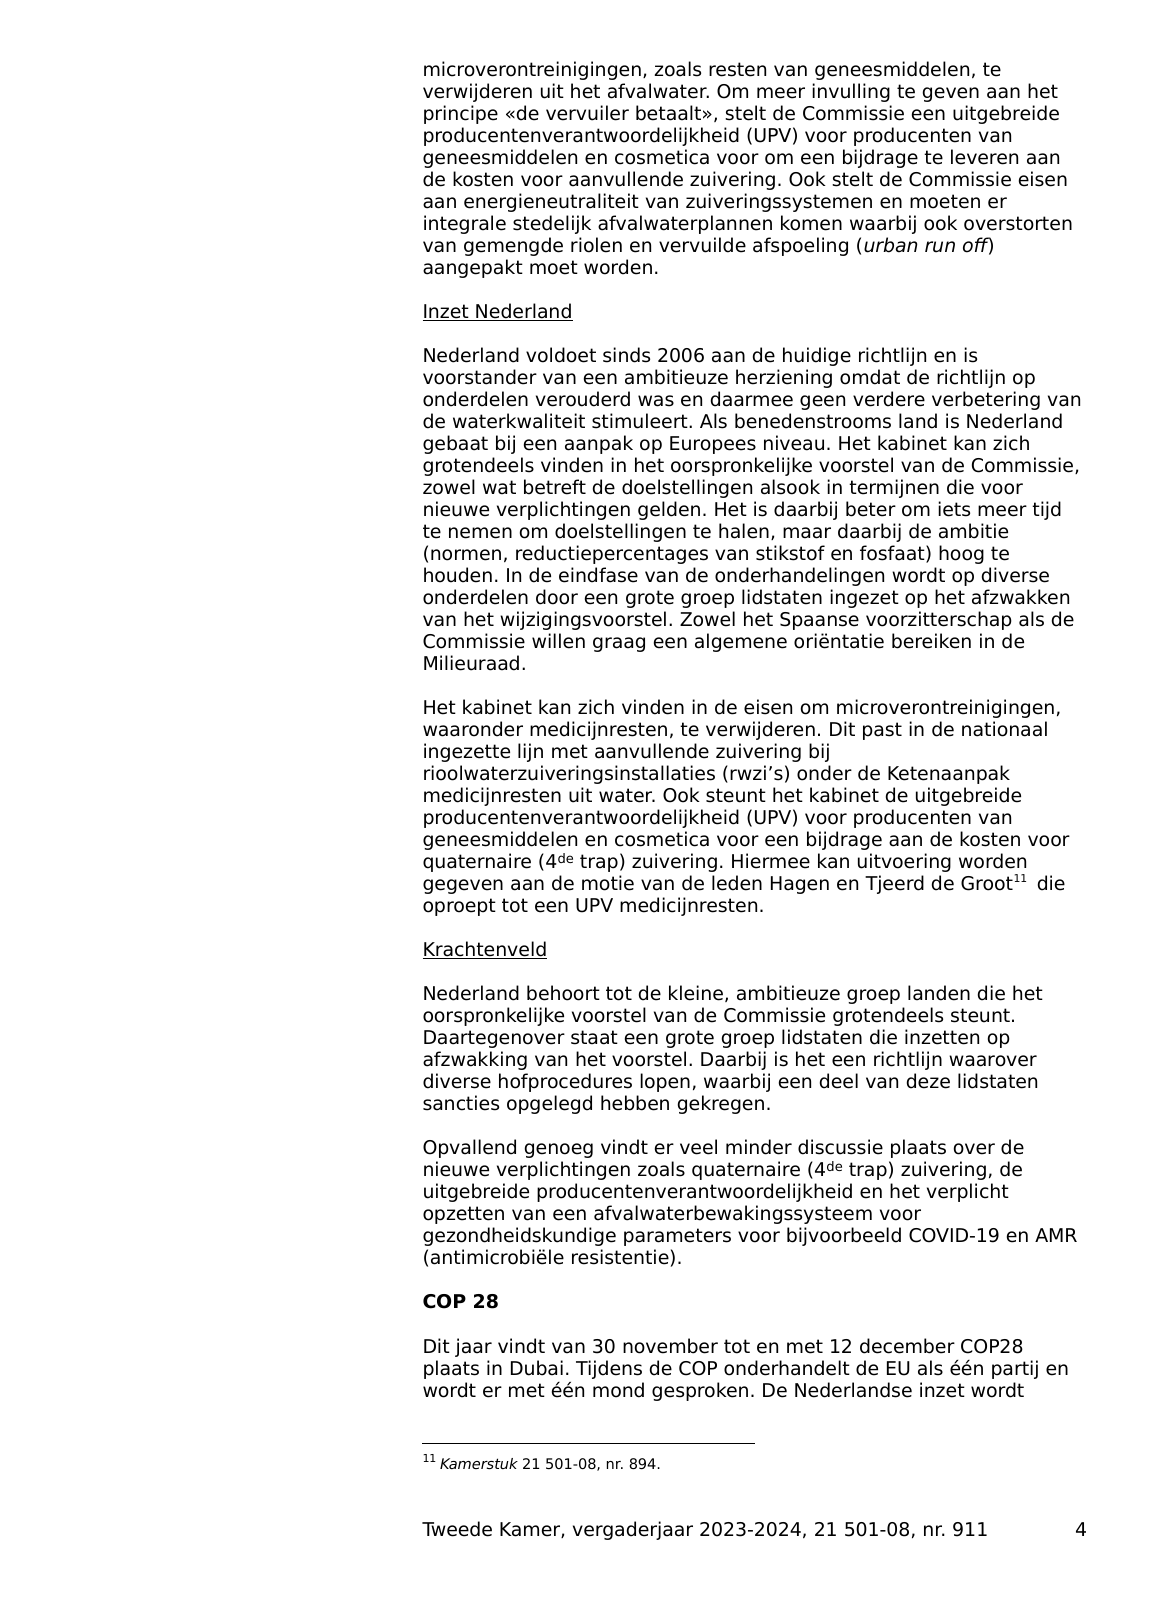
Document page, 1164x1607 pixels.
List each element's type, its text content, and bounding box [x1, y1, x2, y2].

subtitle COP 28 [422, 1291, 1087, 1313]
text Dit jaar vindt van 30 november tot en met 12 december COP28 plaats in Dubai. Tijdens de COP onderhandelt de EU als één partij en wordt er met één mond gesproken. De Nederlandse inzet wordt [422, 1336, 1087, 1401]
subtitle Krachtenveld [422, 939, 1087, 961]
text Nederland voldoet sinds 2006 aan de huidige richtlijn en is voorstander van een ambitieuze herziening omdat de richtlijn op onderdelen verouderd was en daarmee geen verdere verbetering van de waterkwaliteit stimuleert. Als benedenstrooms land is Nederland gebaat bij een aanpak op Europees niveau. Het kabinet kan zich grotendeels vinden in het oorspronkelijke voorstel van de Commissie, zowel wat betreft de doelstellingen alsook in termijnen die voor nieuwe verplichtingen gelden. Het is daarbij beter om iets meer tijd te nemen om doelstellingen te halen, maar daarbij de ambitie (normen, reductiepercentages van stikstof en fosfaat) hoog te houden. In de eindfase van de onderhandelingen wordt op diverse onderdelen door een grote groep lidstaten ingezet op het afzwakken van het wijzigingsvoorstel. Zowel het Spaanse voorzitterschap als de Commissie willen graag een algemene oriëntatie bereiken in de Milieuraad. [422, 345, 1087, 675]
text Nederland behoort tot de kleine, ambitieuze groep landen die het oorspronkelijke voorstel van de Commissie grotendeels steunt. Daartegenover staat een grote groep lidstaten die inzetten op afzwakking van het voorstel. Daarbij is het een richtlijn waarover diverse hofprocedures lopen, waarbij een deel van deze lidstaten sancties opgelegd hebben gekregen. [422, 983, 1087, 1115]
text Het kabinet kan zich vinden in de eisen om microverontreinigingen, waaronder medicijnresten, te verwijderen. Dit past in de nationaal ingezette lijn met aanvullende zuivering bij rioolwaterzuiveringsinstallaties (rwzi’s) onder de Ketenaanpak medicijnresten uit water. Ook steunt het kabinet de uitgebreide producentenverantwoordelijkheid (UPV) voor producenten van geneesmiddelen en cosmetica voor een bijdrage aan de kosten voor quaternaire (4de trap) zuivering. Hiermee kan uitvoering worden gegeven aan de motie van de leden Hagen en Tjeerd de Groot die oproept tot een UPV medicijnresten. [422, 697, 1087, 917]
text Kamerstuk 21 501-08, nr. 894. [422, 1452, 1087, 1474]
text Opvallend genoeg vindt er veel minder discussie plaats over de nieuwe verplichtingen zoals quaternaire (4de trap) zuivering, de uitgebreide producentenverantwoordelijkheid en het verplicht opzetten van een afvalwaterbewakingssysteem voor gezondheidskundige parameters voor bijvoorbeeld COVID-19 en AMR (antimicrobiële resistentie). [422, 1137, 1087, 1269]
text microverontreinigingen, zoals resten van geneesmiddelen, te verwijderen uit het afvalwater. Om meer invulling te geven aan het principe «de vervuiler betaalt», stelt de Commissie een uitgebreide producentenverantwoordelijkheid (UPV) voor producenten van geneesmiddelen en cosmetica voor om een bijdrage te leveren aan de kosten voor aanvullende zuivering. Ook stelt de Commissie eisen aan energieneutraliteit van zuiveringssystemen en moeten er integrale stedelijk afvalwaterplannen komen waarbij ook overstorten van gemengde riolen en vervuilde afspoeling (urban run off) aangepakt moet worden. [422, 59, 1087, 279]
subtitle Inzet Nederland [422, 301, 1087, 323]
